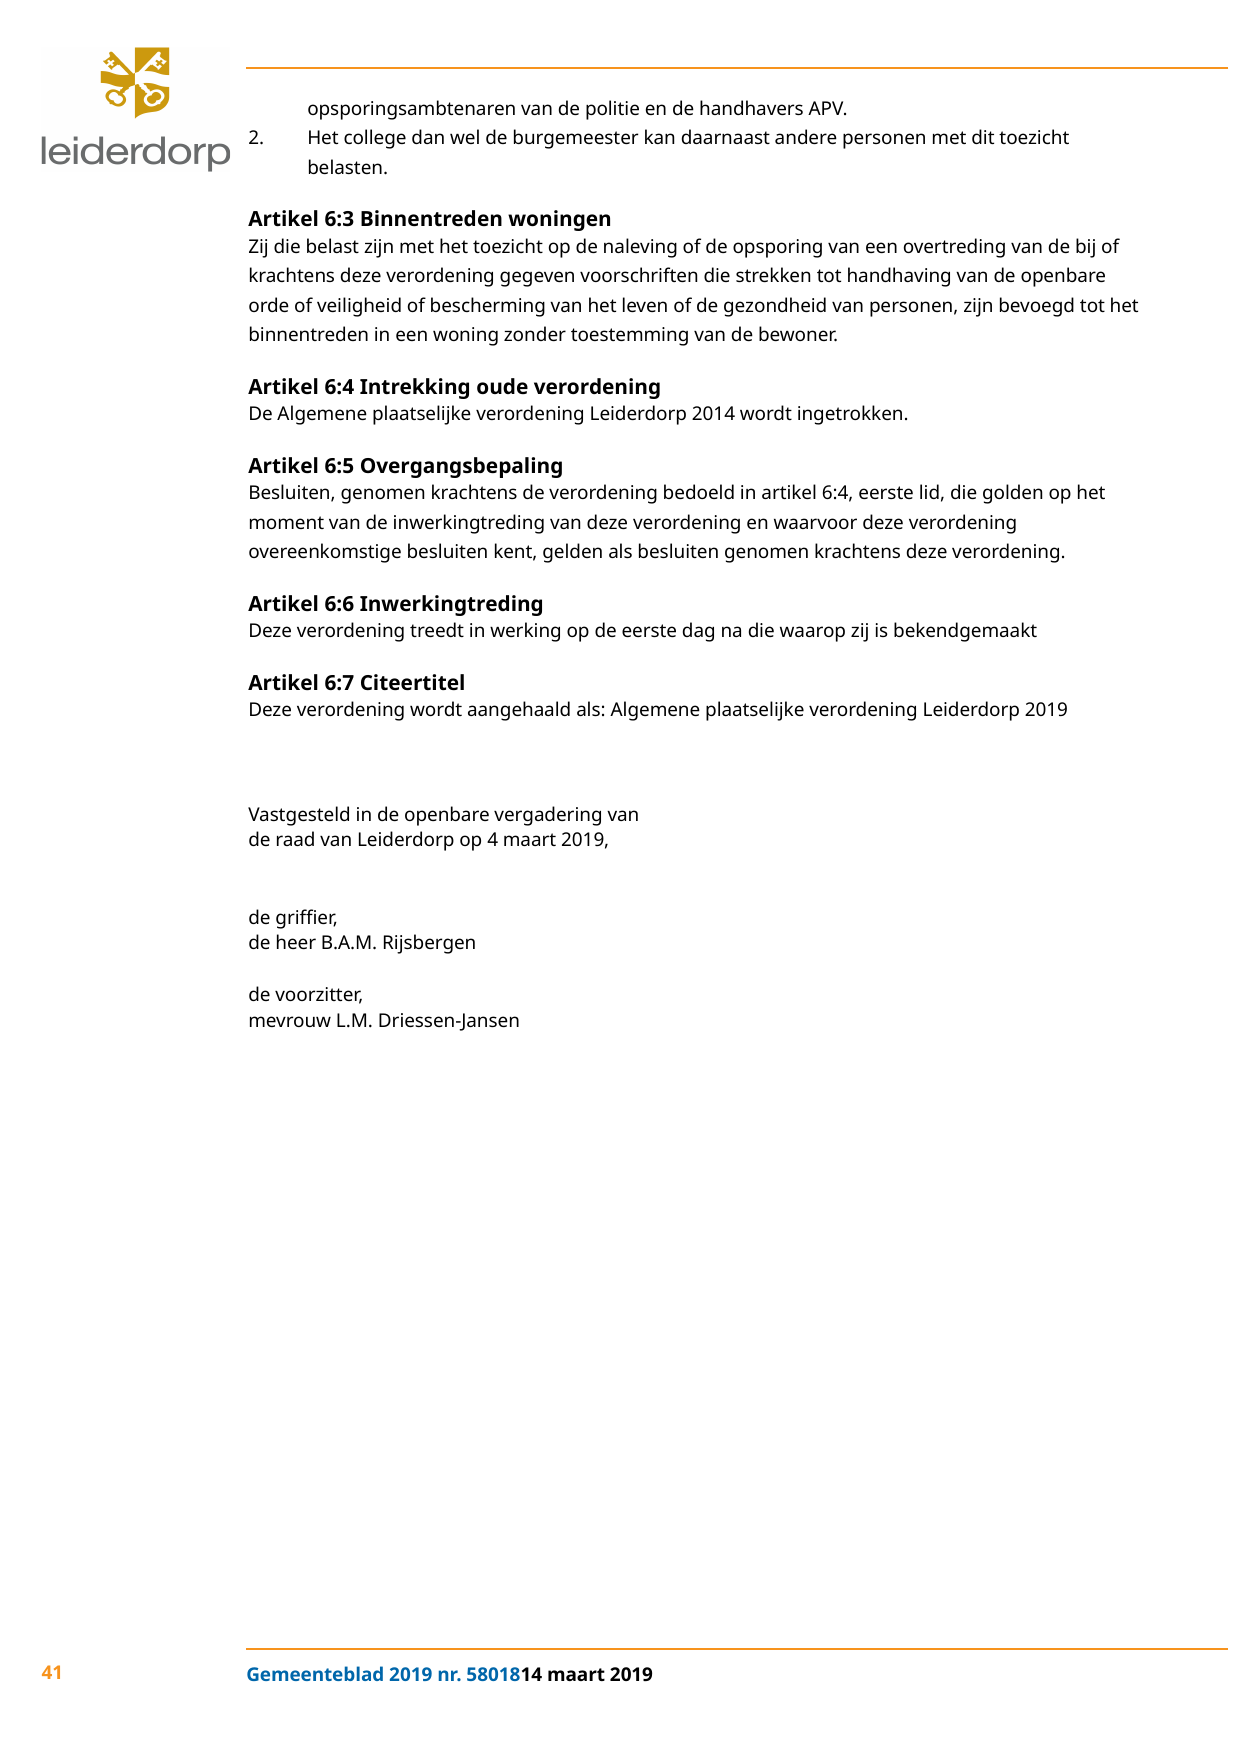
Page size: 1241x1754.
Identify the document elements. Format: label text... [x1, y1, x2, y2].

text Artikel 6:7 Citeertitel [248, 668, 1152, 696]
text Zij die belast zijn met het toezicht op de naleving of de opsporing van een overtreding van de bij of krachtens deze verordening gegeven voorschriften die strekken tot handhaving van de openbare orde of veiligheid of bescherming van het leven of de gezondheid van personen, zijn bevoegd tot het binnentreden in een woning zonder toestemming van de bewoner. [248, 233, 1152, 347]
list Het college dan wel de burgemeester kan daarnaast andere personen met dit toezicht belasten. [248, 124, 1152, 180]
text de voorzitter, [248, 981, 1152, 1007]
list opsporingsambtenaren van de politie en de handhavers APV. [248, 95, 1152, 121]
text Deze verordening wordt aangehaald als: Algemene plaatselijke verordening Leiderdorp 2019 [248, 696, 1152, 722]
text mevrouw L.M. Driessen-Jansen [248, 1007, 1152, 1032]
text Artikel 6:4 Intrekking oude verordening [248, 372, 1152, 400]
text Besluiten, genomen krachtens de verordening bedoeld in artikel 6:4, eerste lid, die golden op het moment van de inwerkingtreding van deze verordening en waarvoor deze verordening overeenkomstige besluiten kent, gelden als besluiten genomen krachtens deze verordening. [248, 479, 1152, 564]
text Deze verordening treedt in werking op de eerste dag na die waarop zij is bekendgemaakt [248, 617, 1152, 643]
text Artikel 6:6 Inwerkingtreding [248, 589, 1152, 617]
text de heer B.A.M. Rijsbergen [248, 929, 1152, 955]
picture [41, 47, 231, 172]
text de raad van Leiderdorp op 4 maart 2019, [248, 827, 1152, 852]
text de griffier, [248, 904, 1152, 929]
text Artikel 6:5 Overgangsbepaling [248, 451, 1152, 479]
text Artikel 6:3 Binnentreden woningen [248, 204, 1152, 233]
text Vastgesteld in de openbare vergadering van [248, 801, 1152, 827]
text De Algemene plaatselijke verordening Leiderdorp 2014 wordt ingetrokken. [248, 400, 1152, 426]
